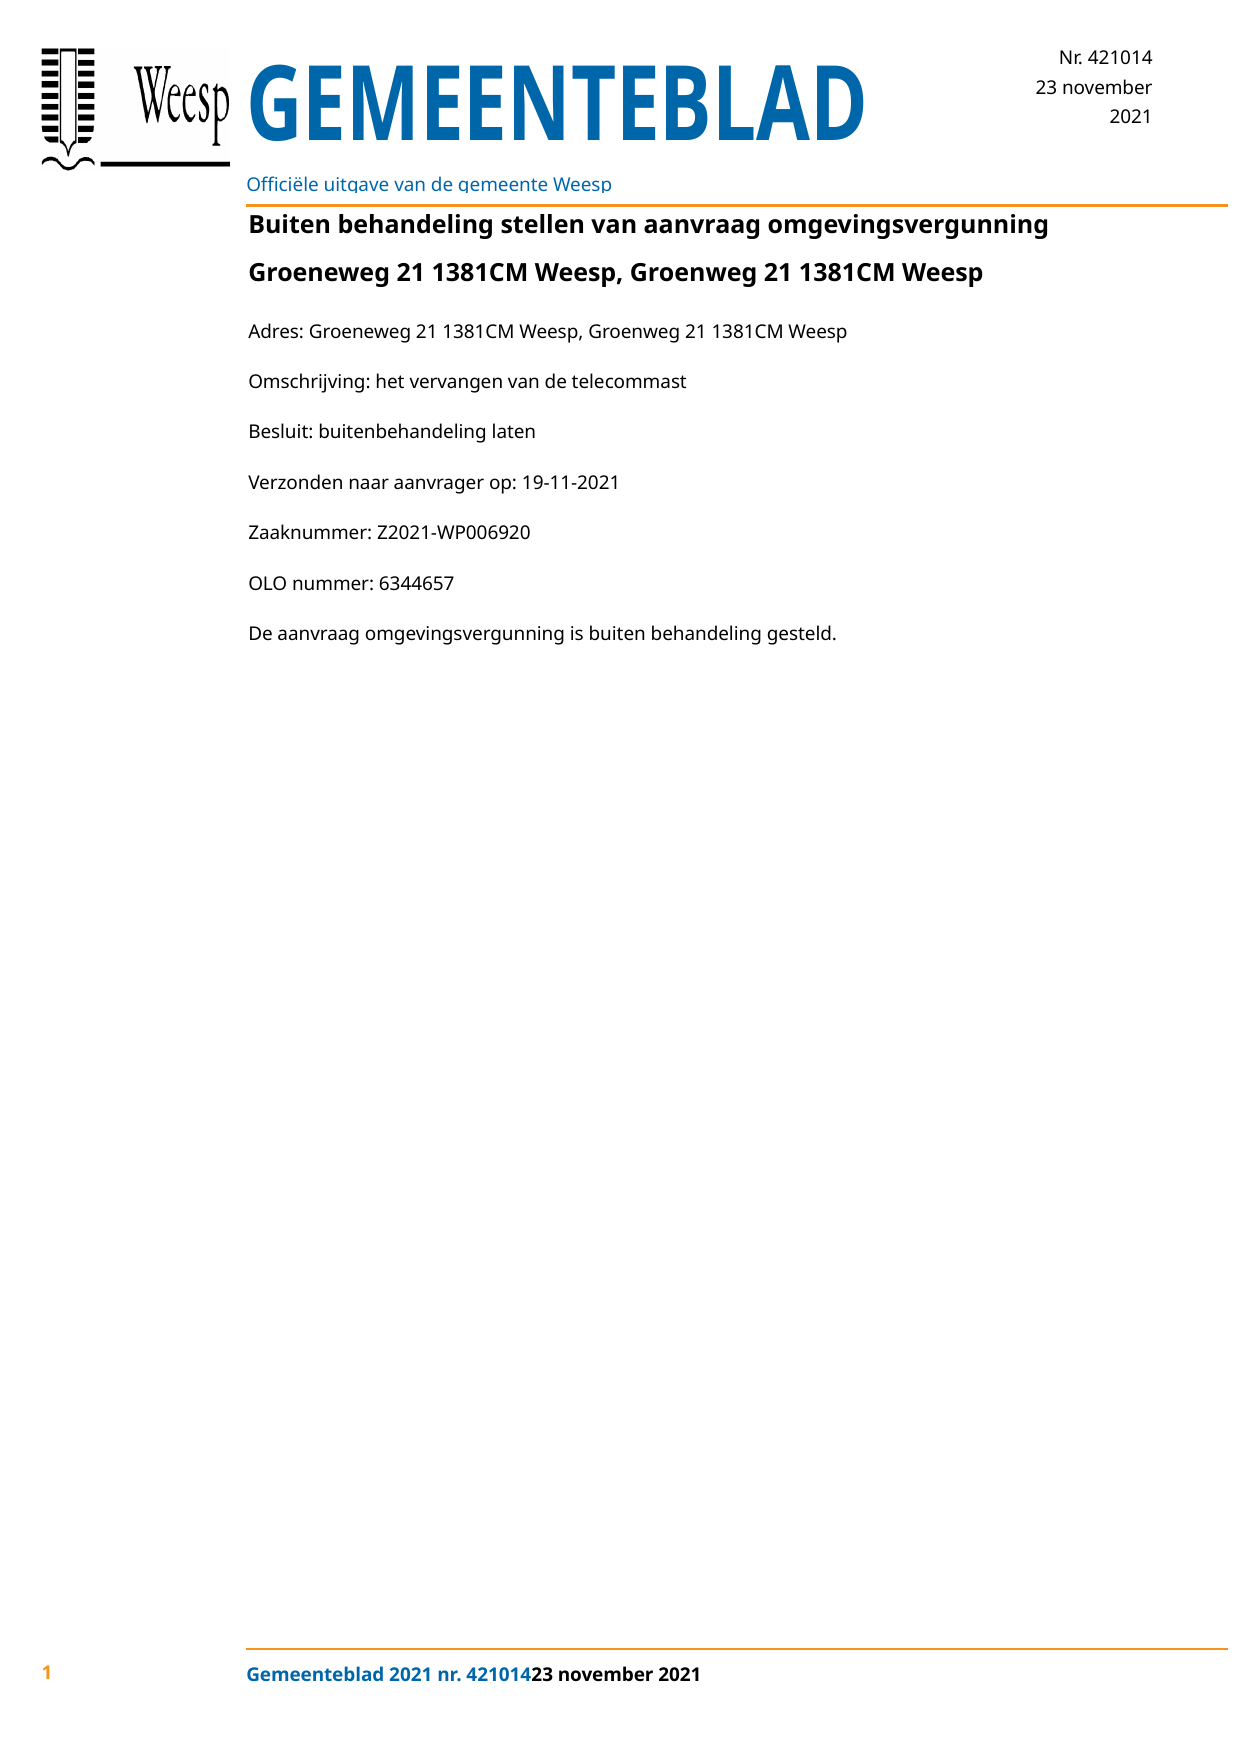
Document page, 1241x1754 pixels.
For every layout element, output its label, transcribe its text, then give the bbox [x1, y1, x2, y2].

text Verzonden naar aanvrager op: 19-11-2021 [248, 469, 1152, 495]
picture [41, 47, 231, 172]
text Besluit: buitenbehandeling laten [248, 419, 1152, 444]
text De aanvraag omgevingsvergunning is buiten behandeling gesteld. [248, 620, 1152, 646]
text OLO nummer: 6344657 [248, 570, 1152, 596]
text Zaaknummer: Z2021-WP006920 [248, 519, 1152, 545]
text Omschrijving: het vervangen van de telecommast [248, 368, 1152, 394]
text Adres: Groeneweg 21 1381CM Weesp, Groenweg 21 1381CM Weesp [248, 318, 1152, 344]
text Buiten behandeling stellen van aanvraag omgevingsvergunning Groeneweg 21 1381CM Weesp, Groenweg 21 1381CM Weesp [248, 207, 1152, 288]
